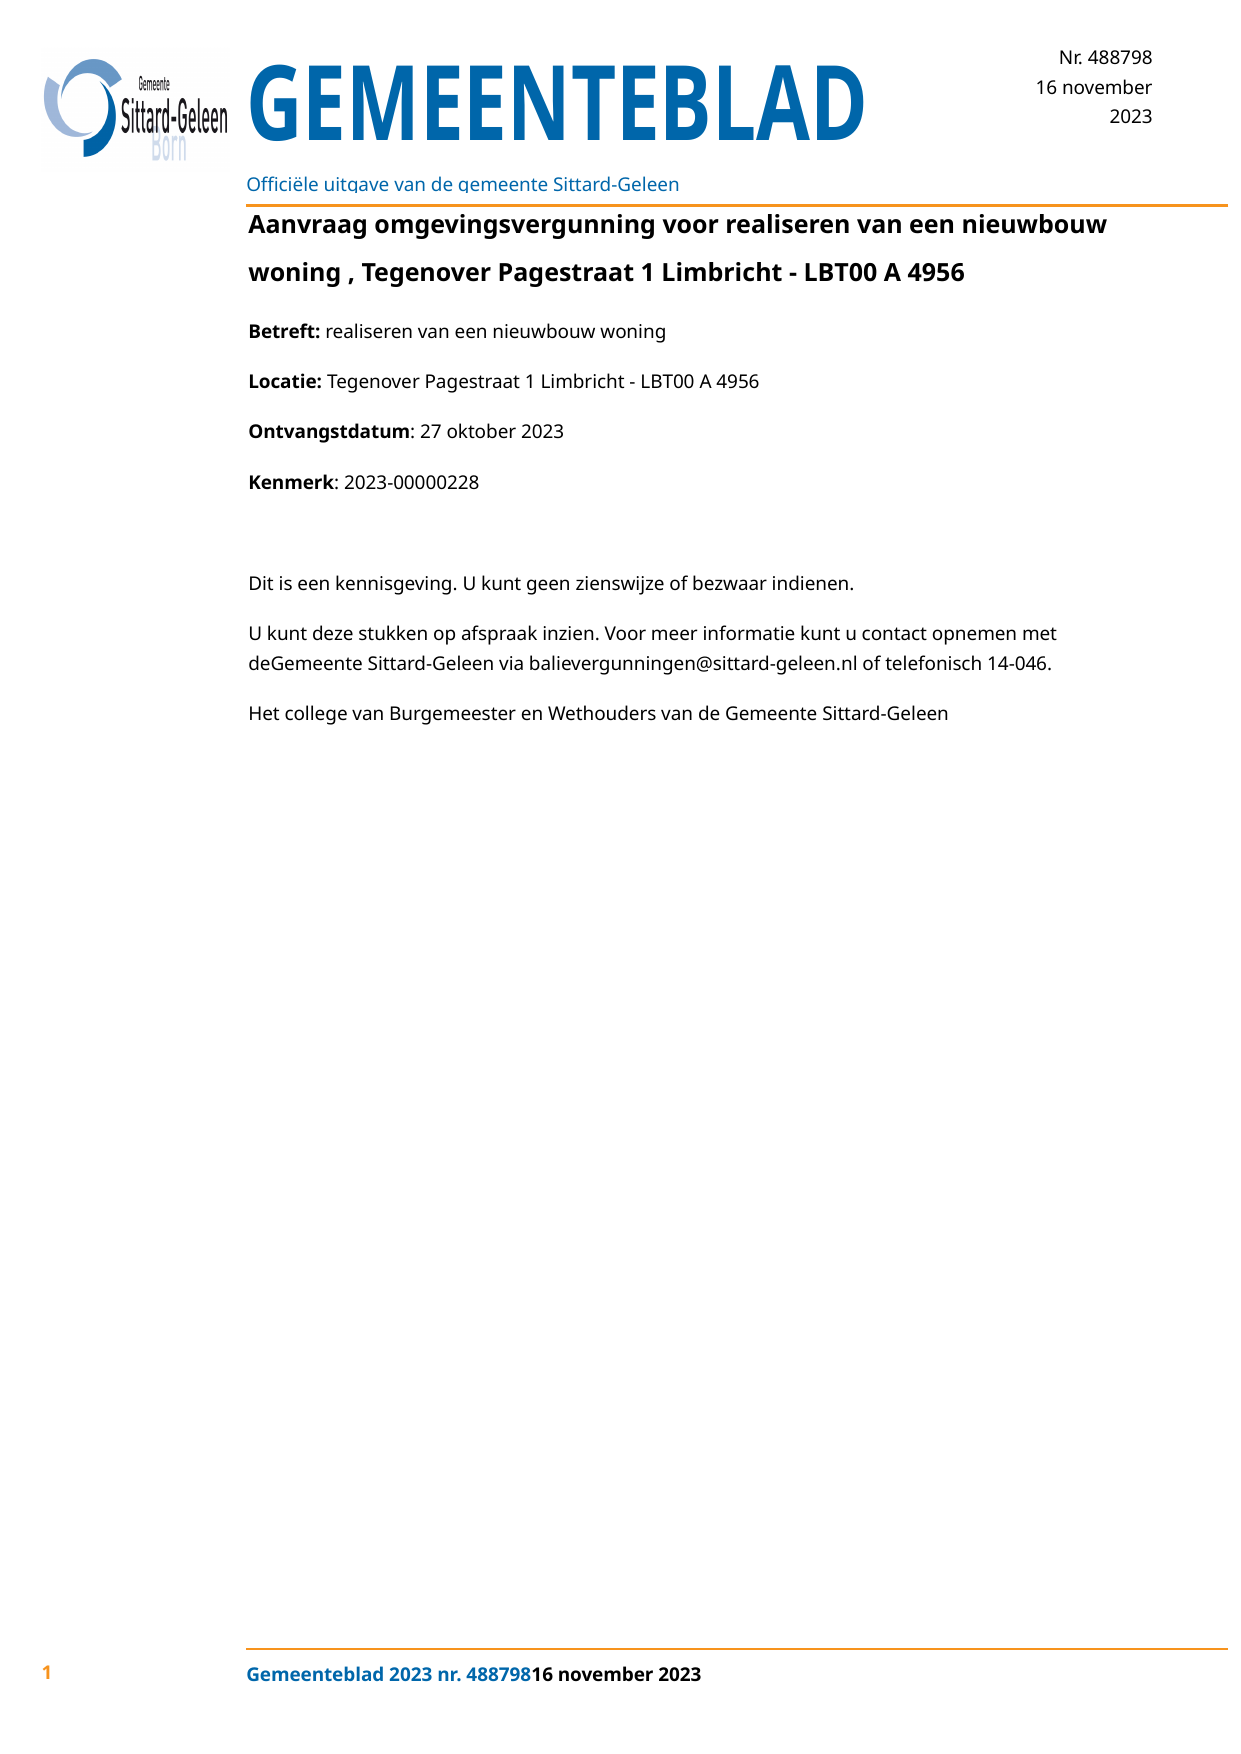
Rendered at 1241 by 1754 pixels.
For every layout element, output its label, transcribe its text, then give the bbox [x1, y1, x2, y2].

text U kunt deze stukken op afspraak inzien. Voor meer informatie kunt u contact opnemen met deGemeente Sittard-Geleen via balievergunningen@sittard-geleen.nl of telefonisch 14-046. [248, 620, 1152, 676]
text Locatie: Tegenover Pagestraat 1 Limbricht - LBT00 A 4956 [248, 368, 1152, 394]
text Het college van Burgemeester en Wethouders van de Gemeente Sittard-Geleen [248, 700, 1152, 726]
text Aanvraag omgevingsvergunning voor realiseren van een nieuwbouw woning , Tegenover Pagestraat 1 Limbricht - LBT00 A 4956 [248, 207, 1152, 288]
picture [41, 47, 231, 172]
text Ontvangstdatum: 27 oktober 2023 [248, 419, 1152, 444]
text Betreft: realiseren van een nieuwbouw woning [248, 318, 1152, 344]
text Dit is een kennisgeving. U kunt geen zienswijze of bezwaar indienen. [248, 570, 1152, 596]
text Kenmerk: 2023-00000228 [248, 469, 1152, 495]
